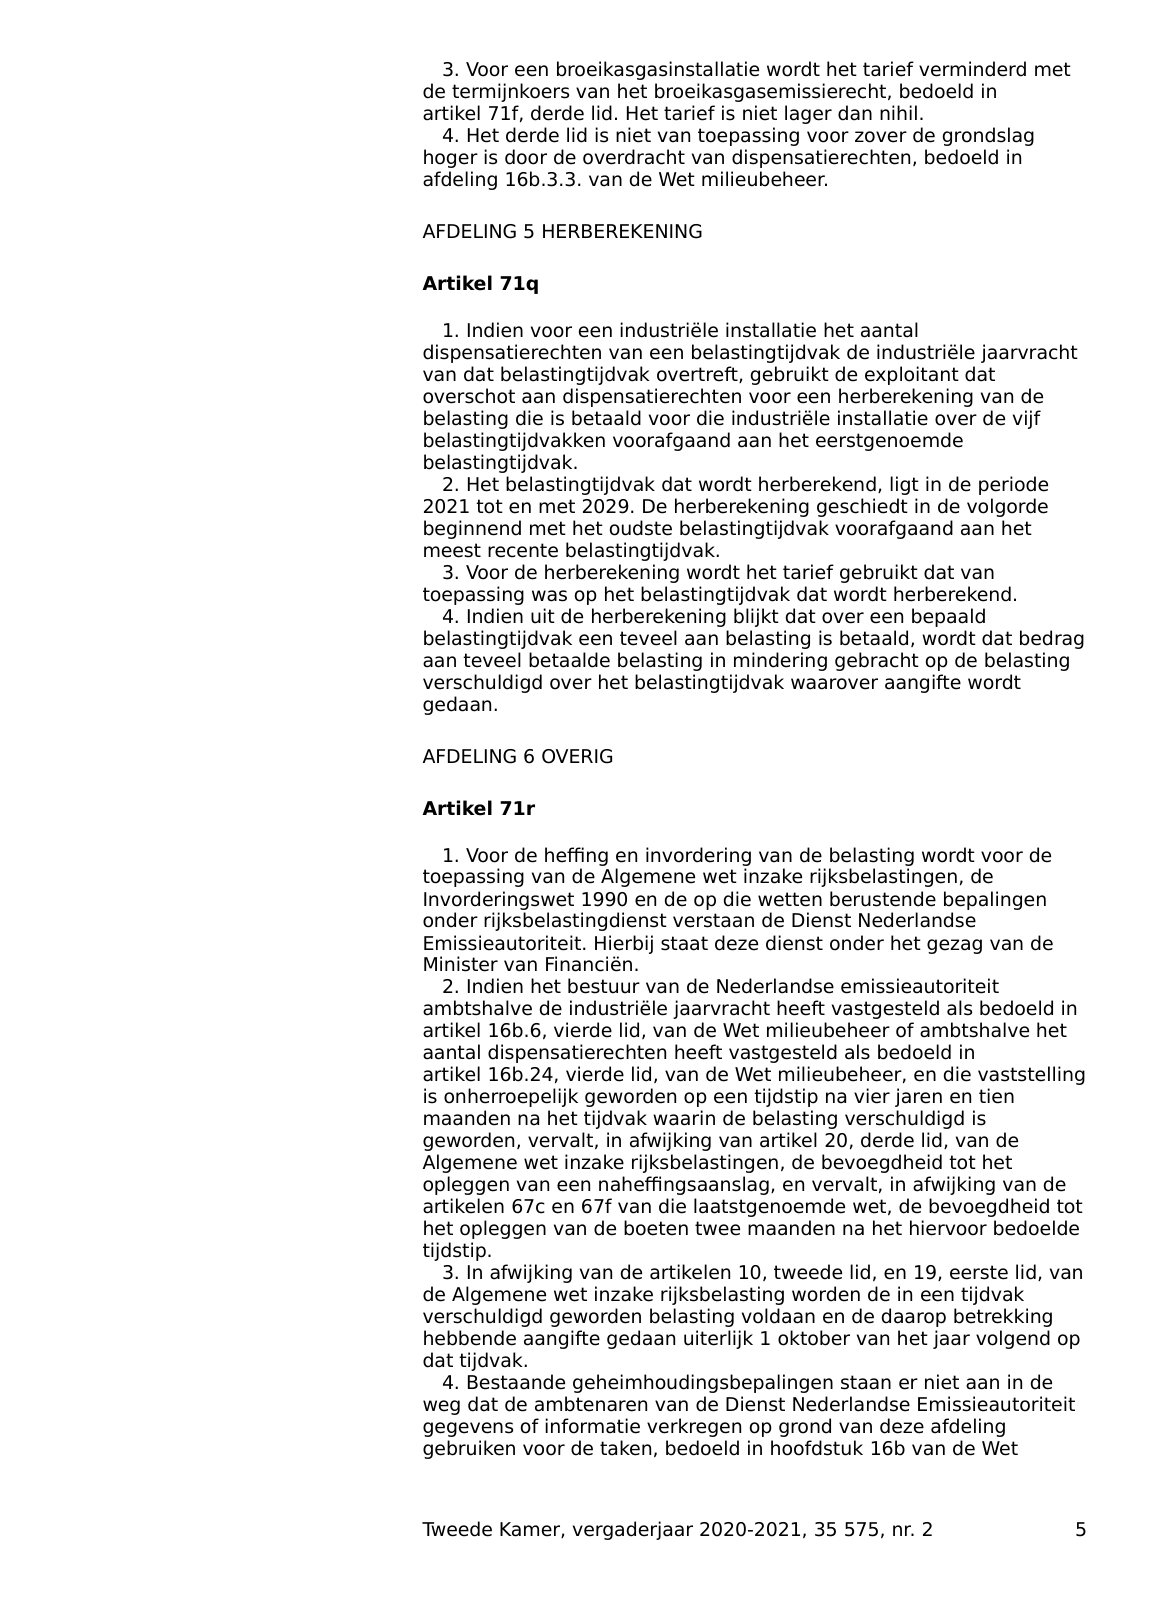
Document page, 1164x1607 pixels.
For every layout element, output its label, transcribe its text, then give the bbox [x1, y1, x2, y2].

text 4. Indien uit de herberekening blijkt dat over een bepaald belastingtijdvak een teveel aan belasting is betaald, wordt dat bedrag aan teveel betaalde belasting in mindering gebracht op de belasting verschuldigd over het belastingtijdvak waarover aangifte wordt gedaan. [422, 606, 1087, 716]
text 4. Bestaande geheimhoudingsbepalingen staan er niet aan in de weg dat de ambtenaren van de Dienst Nederlandse Emissieautoriteit gegevens of informatie verkregen op grond van deze afdeling gebruiken voor de taken, bedoeld in hoofdstuk 16b van de Wet [422, 1372, 1087, 1460]
subtitle Artikel 71r [422, 797, 1087, 819]
text 1. Voor de heffing en invordering van de belasting wordt voor de toepassing van de Algemene wet inzake rijksbelastingen, de Invorderingswet 1990 en de op die wetten berustende bepalingen onder rijksbelastingdienst verstaan de Dienst Nederlandse Emissieautoriteit. Hierbij staat deze dienst onder het gezag van de Minister van Financiën. [422, 844, 1087, 976]
text 1. Indien voor een industriële installatie het aantal dispensatierechten van een belastingtijdvak de industriële jaarvracht van dat belastingtijdvak overtreft, gebruikt de exploitant dat overschot aan dispensatierechten voor een herberekening van de belasting die is betaald voor die industriële installatie over de vijf belastingtijdvakken voorafgaand aan het eerstgenoemde belastingtijdvak. [422, 320, 1087, 474]
subtitle AFDELING 5 HERBEREKENING [422, 221, 1087, 243]
text 4. Het derde lid is niet van toepassing voor zover de grondslag hoger is door de overdracht van dispensatierechten, bedoeld in afdeling 16b.3.3. van de Wet milieubeheer. [422, 125, 1087, 191]
text 3. In afwijking van de artikelen 10, tweede lid, en 19, eerste lid, van de Algemene wet inzake rijksbelasting worden de in een tijdvak verschuldigd geworden belasting voldaan en de daarop betrekking hebbende aangifte gedaan uiterlijk 1 oktober van het jaar volgend op dat tijdvak. [422, 1262, 1087, 1372]
text 2. Indien het bestuur van de Nederlandse emissieautoriteit ambtshalve de industriële jaarvracht heeft vastgesteld als bedoeld in artikel 16b.6, vierde lid, van de Wet milieubeheer of ambtshalve het aantal dispensatierechten heeft vastgesteld als bedoeld in artikel 16b.24, vierde lid, van de Wet milieubeheer, en die vaststelling is onherroepelijk geworden op een tijdstip na vier jaren en tien maanden na het tijdvak waarin de belasting verschuldigd is geworden, vervalt, in afwijking van artikel 20, derde lid, van de Algemene wet inzake rijksbelastingen, de bevoegdheid tot het opleggen van een naheffingsaanslag, en vervalt, in afwijking van de artikelen 67c en 67f van die laatstgenoemde wet, de bevoegdheid tot het opleggen van de boeten twee maanden na het hiervoor bedoelde tijdstip. [422, 976, 1087, 1262]
text 2. Het belastingtijdvak dat wordt herberekend, ligt in de periode 2021 tot en met 2029. De herberekening geschiedt in de volgorde beginnend met het oudste belastingtijdvak voorafgaand aan het meest recente belastingtijdvak. [422, 474, 1087, 562]
subtitle Artikel 71q [422, 273, 1087, 295]
text 3. Voor de herberekening wordt het tarief gebruikt dat van toepassing was op het belastingtijdvak dat wordt herberekend. [422, 562, 1087, 606]
text 3. Voor een broeikasgasinstallatie wordt het tarief verminderd met de termijnkoers van het broeikasgasemissierecht, bedoeld in artikel 71f, derde lid. Het tarief is niet lager dan nihil. [422, 59, 1087, 125]
subtitle AFDELING 6 OVERIG [422, 746, 1087, 767]
